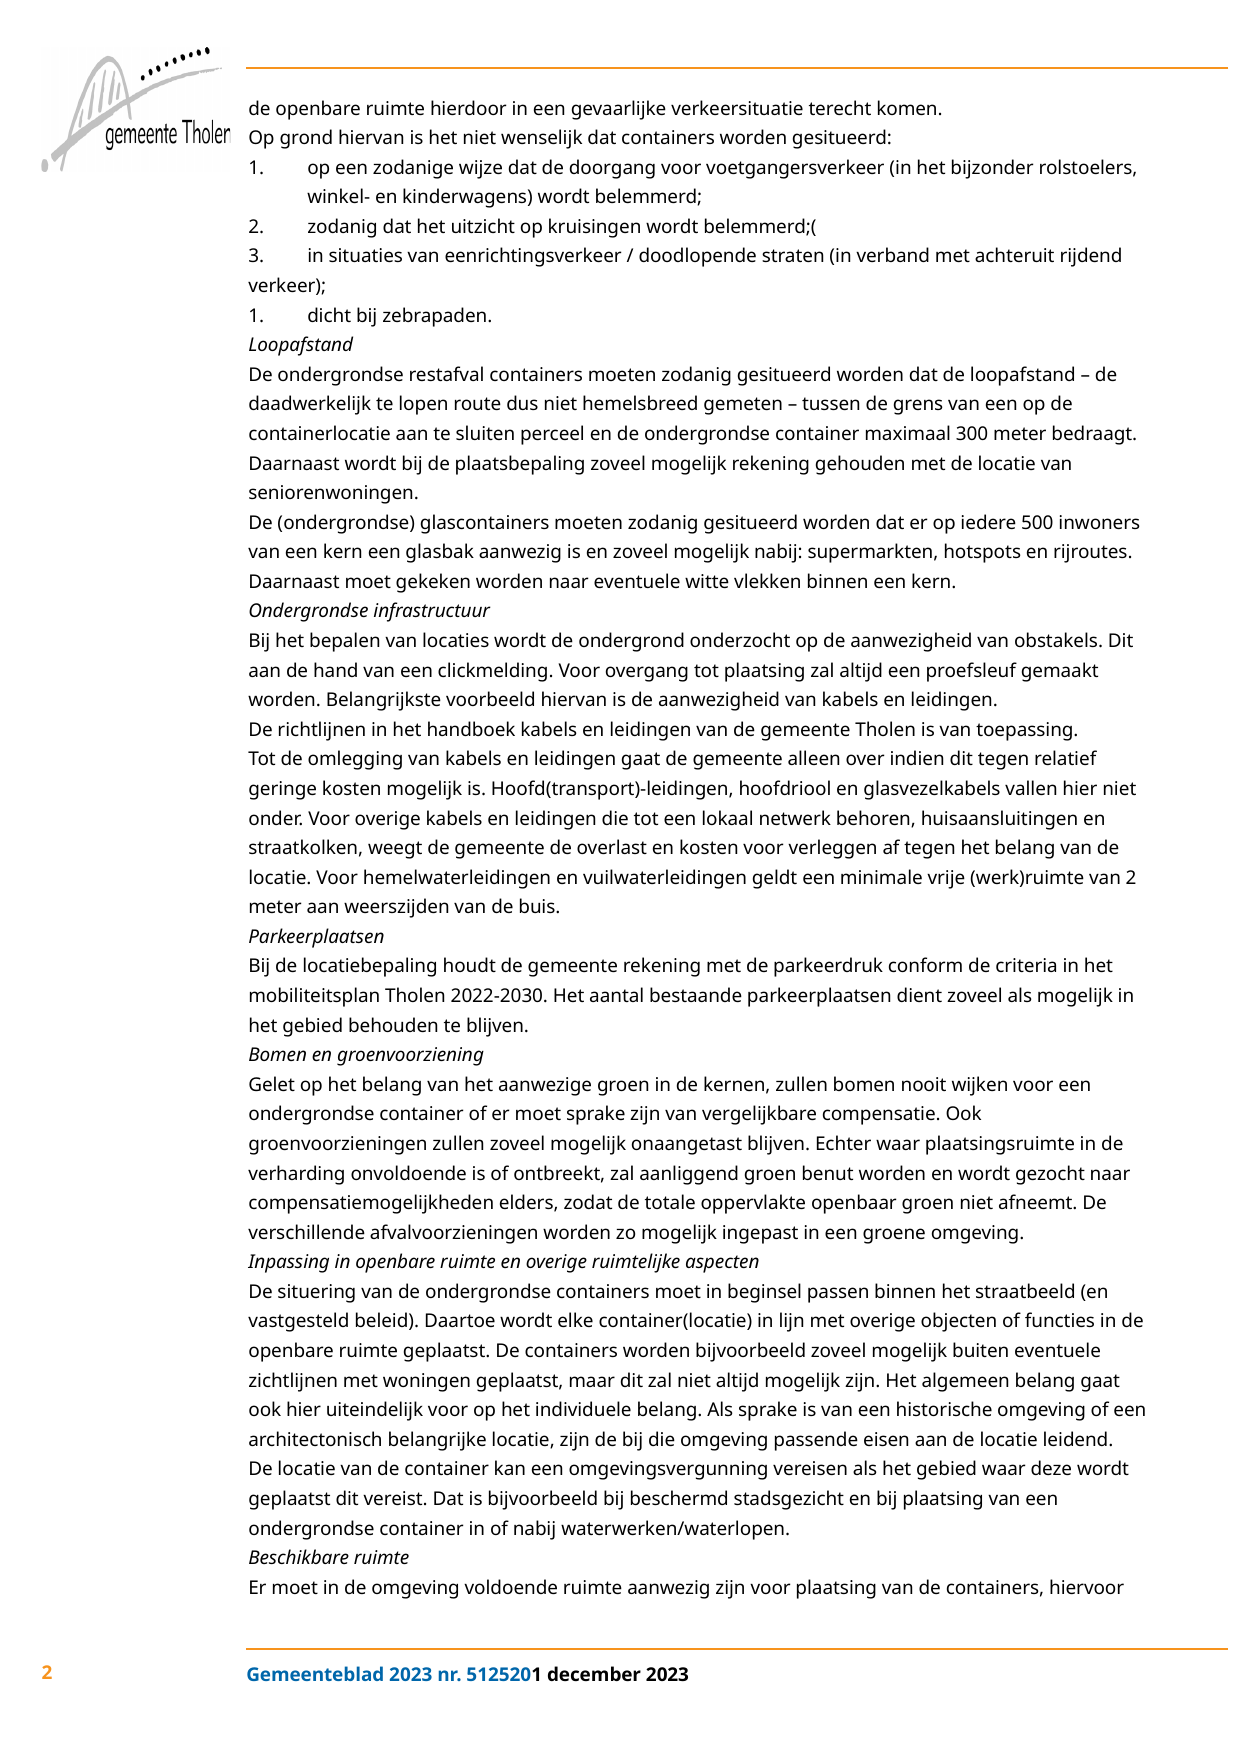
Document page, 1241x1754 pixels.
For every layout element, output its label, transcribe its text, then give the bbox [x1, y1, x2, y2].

text Loopafstand [248, 331, 1152, 357]
text De richtlijnen in het handboek kabels en leidingen van de gemeente Tholen is van toepassing. [248, 716, 1152, 742]
text Bomen en groenvoorziening [248, 1041, 1152, 1067]
text Gelet op het belang van het aanwezige groen in de kernen, zullen bomen nooit wijken voor een ondergrondse container of er moet sprake zijn van vergelijkbare compensatie. Ook groenvoorzieningen zullen zoveel mogelijk onaangetast blijven. Echter waar plaatsingsruimte in de verharding onvoldoende is of ontbreekt, zal aanliggend groen benut worden en wordt gezocht naar compensatiemogelijkheden elders, zodat de totale oppervlakte openbaar groen niet afneemt. De verschillende afvalvoorzieningen worden zo mogelijk ingepast in een groene omgeving. [248, 1071, 1152, 1245]
text de openbare ruimte hierdoor in een gevaarlijke verkeersituatie terecht komen. [248, 95, 1152, 121]
list zodanig dat het uitzicht op kruisingen wordt belemmerd;( [248, 213, 1152, 239]
text Ondergrondse infrastructuur [248, 598, 1152, 623]
list dicht bij zebrapaden. [248, 302, 1152, 328]
list in situaties van eenrichtingsverkeer / doodlopende straten (in verband met achteruit rijdend [248, 243, 1152, 268]
text Er moet in de omgeving voldoende ruimte aanwezig zijn voor plaatsing van de containers, hiervoor [248, 1574, 1152, 1600]
text De locatie van de container kan een omgevingsvergunning vereisen als het gebied waar deze wordt geplaatst dit vereist. Dat is bijvoorbeeld bij beschermd stadsgezicht en bij plaatsing van een ondergrondse container in of nabij waterwerken/waterlopen. [248, 1456, 1152, 1541]
text Bij het bepalen van locaties wordt de ondergrond onderzocht op de aanwezigheid van obstakels. Dit aan de hand van een clickmelding. Voor overgang tot plaatsing zal altijd een proefsleuf gemaakt worden. Belangrijkste voorbeeld hiervan is de aanwezigheid van kabels en leidingen. [248, 627, 1152, 712]
picture [41, 47, 231, 172]
text Daarnaast wordt bij de plaatsbepaling zoveel mogelijk rekening gehouden met de locatie van seniorenwoningen. [248, 450, 1152, 505]
text De (ondergrondse) glascontainers moeten zodanig gesitueerd worden dat er op iedere 500 inwoners van een kern een glasbak aanwezig is en zoveel mogelijk nabij: supermarkten, hotspots en rijroutes. Daarnaast moet gekeken worden naar eventuele witte vlekken binnen een kern. [248, 509, 1152, 594]
text De situering van de ondergrondse containers moet in beginsel passen binnen het straatbeeld (en vastgesteld beleid). Daartoe wordt elke container(locatie) in lijn met overige objecten of functies in de openbare ruimte geplaatst. De containers worden bijvoorbeeld zoveel mogelijk buiten eventuele zichtlijnen met woningen geplaatst, maar dit zal niet altijd mogelijk zijn. Het algemeen belang gaat ook hier uiteindelijk voor op het individuele belang. Als sprake is van een historische omgeving of een architectonisch belangrijke locatie, zijn de bij die omgeving passende eisen aan de locatie leidend. [248, 1278, 1152, 1452]
text Op grond hiervan is het niet wenselijk dat containers worden gesitueerd: [248, 124, 1152, 150]
text Inpassing in openbare ruimte en overige ruimtelijke aspecten [248, 1248, 1152, 1274]
text Bij de locatiebepaling houdt de gemeente rekening met de parkeerdruk conform de criteria in het mobiliteitsplan Tholen 2022-2030. Het aantal bestaande parkeerplaatsen dient zoveel als mogelijk in het gebied behouden te blijven. [248, 953, 1152, 1038]
text Tot de omlegging van kabels en leidingen gaat de gemeente alleen over indien dit tegen relatief geringe kosten mogelijk is. Hoofd(transport)-leidingen, hoofdriool en glasvezelkabels vallen hier niet onder. Voor overige kabels en leidingen die tot een lokaal netwerk behoren, huisaansluitingen en straatkolken, weegt de gemeente de overlast en kosten voor verleggen af tegen het belang van de locatie. Voor hemelwaterleidingen en vuilwaterleidingen geldt een minimale vrije (werk)ruimte van 2 meter aan weerszijden van de buis. [248, 746, 1152, 919]
text De ondergrondse restafval containers moeten zodanig gesitueerd worden dat de loopafstand – de daadwerkelijk te lopen route dus niet hemelsbreed gemeten – tussen de grens van een op de containerlocatie aan te sluiten perceel en de ondergrondse container maximaal 300 meter bedraagt. [248, 361, 1152, 446]
text Parkeerplaatsen [248, 923, 1152, 949]
text verkeer); [248, 272, 1152, 298]
text Beschikbare ruimte [248, 1544, 1152, 1570]
list op een zodanige wijze dat de doorgang voor voetgangersverkeer (in het bijzonder rolstoelers, winkel- en kinderwagens) wordt belemmerd; [248, 154, 1152, 209]
